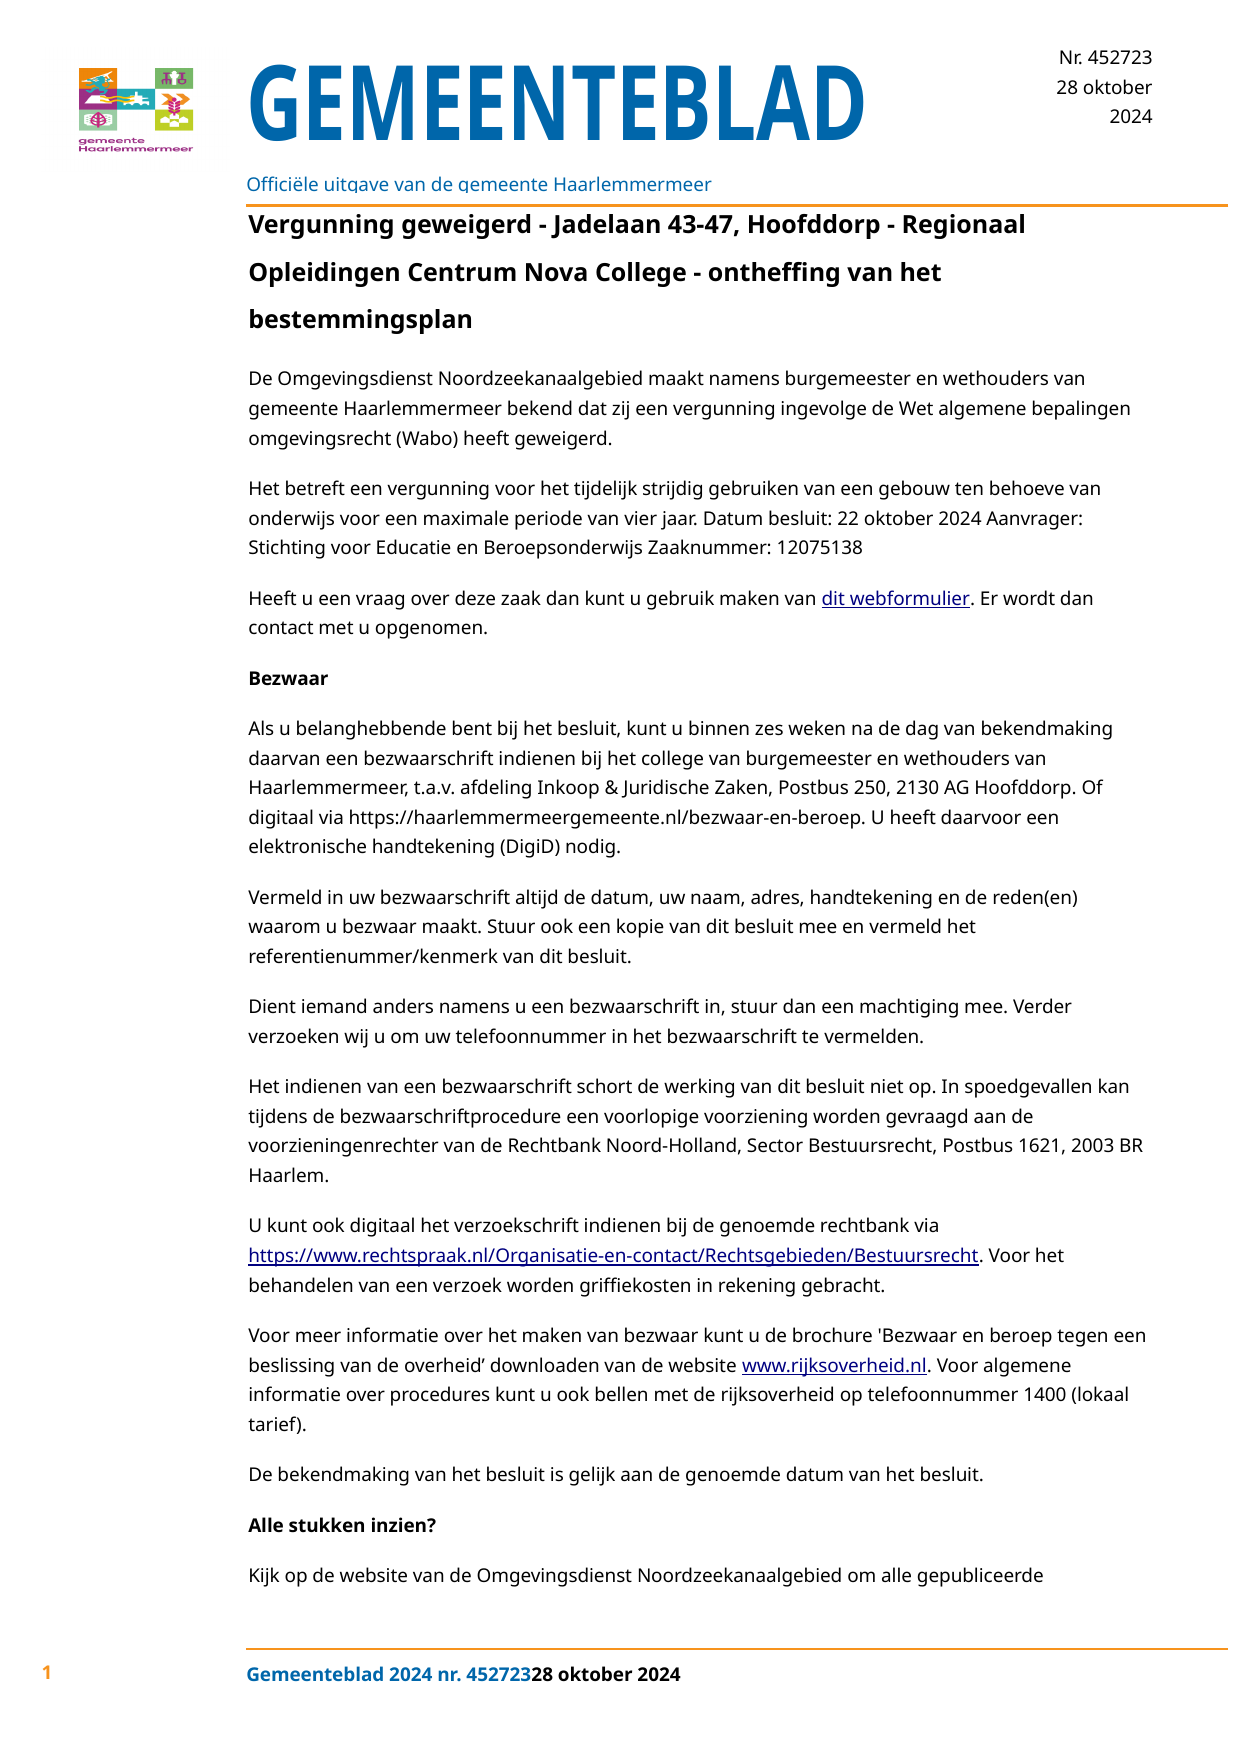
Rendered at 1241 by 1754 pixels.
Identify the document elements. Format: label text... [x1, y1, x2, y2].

text Bezwaar [248, 665, 1152, 690]
text Dient iemand anders namens u een bezwaarschrift in, stuur dan een machtiging mee. Verder verzoeken wij u om uw telefoonnummer in het bezwaarschrift te vermelden. [248, 993, 1152, 1049]
text Vergunning geweigerd - Jadelaan 43-47, Hoofddorp - Regionaal Opleidingen Centrum Nova College - ontheffing van het bestemmingsplan [248, 207, 1152, 336]
text U kunt ook digitaal het verzoekschrift indienen bij de genoemde rechtbank via https://www.rechtspraak.nl/Organisatie-en-contact/Rechtsgebieden/Bestuursrecht. Voor het behandelen van een verzoek worden griffiekosten in rekening gebracht. [248, 1213, 1152, 1297]
picture [41, 47, 231, 172]
text Kijk op de website van de Omgevingsdienst Noordzeekanaalgebied om alle gepubliceerde [248, 1562, 1152, 1588]
text De Omgevingsdienst Noordzeekanaalgebied maakt namens burgemeester en wethouders van gemeente Haarlemmermeer bekend dat zij een vergunning ingevolge de Wet algemene bepalingen omgevingsrecht (Wabo) heeft geweigerd. [248, 366, 1152, 450]
text Als u belanghebbende bent bij het besluit, kunt u binnen zes weken na de dag van bekendmaking daarvan een bezwaarschrift indienen bij het college van burgemeester en wethouders van Haarlemmermeer, t.a.v. afdeling Inkoop & Juridische Zaken, Postbus 250, 2130 AG Hoofddorp. Of digitaal via https://haarlemmermeergemeente.nl/bezwaar-en-beroep. U heeft daarvoor een elektronische handtekening (DigiD) nodig. [248, 715, 1152, 859]
text Voor meer informatie over het maken van bezwaar kunt u de brochure 'Bezwaar en beroep tegen een beslissing van de overheid’ downloaden van de website www.rijksoverheid.nl. Voor algemene informatie over procedures kunt u ook bellen met de rijksoverheid op telefoonnummer 1400 (lokaal tarief). [248, 1322, 1152, 1437]
text Vermeld in uw bezwaarschrift altijd de datum, uw naam, adres, handtekening en de reden(en) waarom u bezwaar maakt. Stuur ook een kopie van dit besluit mee en vermeld het referentienummer/kenmerk van dit besluit. [248, 884, 1152, 969]
text De bekendmaking van het besluit is gelijk aan de genoemde datum van het besluit. [248, 1461, 1152, 1487]
text Het indienen van een bezwaarschrift schort de werking van dit besluit niet op. In spoedgevallen kan tijdens de bezwaarschriftprocedure een voorlopige voorziening worden gevraagd aan de voorzieningenrechter van de Rechtbank Noord-Holland, Sector Bestuursrecht, Postbus 1621, 2003 BR Haarlem. [248, 1073, 1152, 1188]
text Heeft u een vraag over deze zaak dan kunt u gebruik maken van dit webformulier. Er wordt dan contact met u opgenomen. [248, 585, 1152, 640]
text Het betreft een vergunning voor het tijdelijk strijdig gebruiken van een gebouw ten behoeve van onderwijs voor een maximale periode van vier jaar. Datum besluit: 22 oktober 2024 Aanvrager: Stichting voor Educatie en Beroepsonderwijs Zaaknummer: 12075138 [248, 475, 1152, 560]
text Alle stukken inzien? [248, 1512, 1152, 1537]
